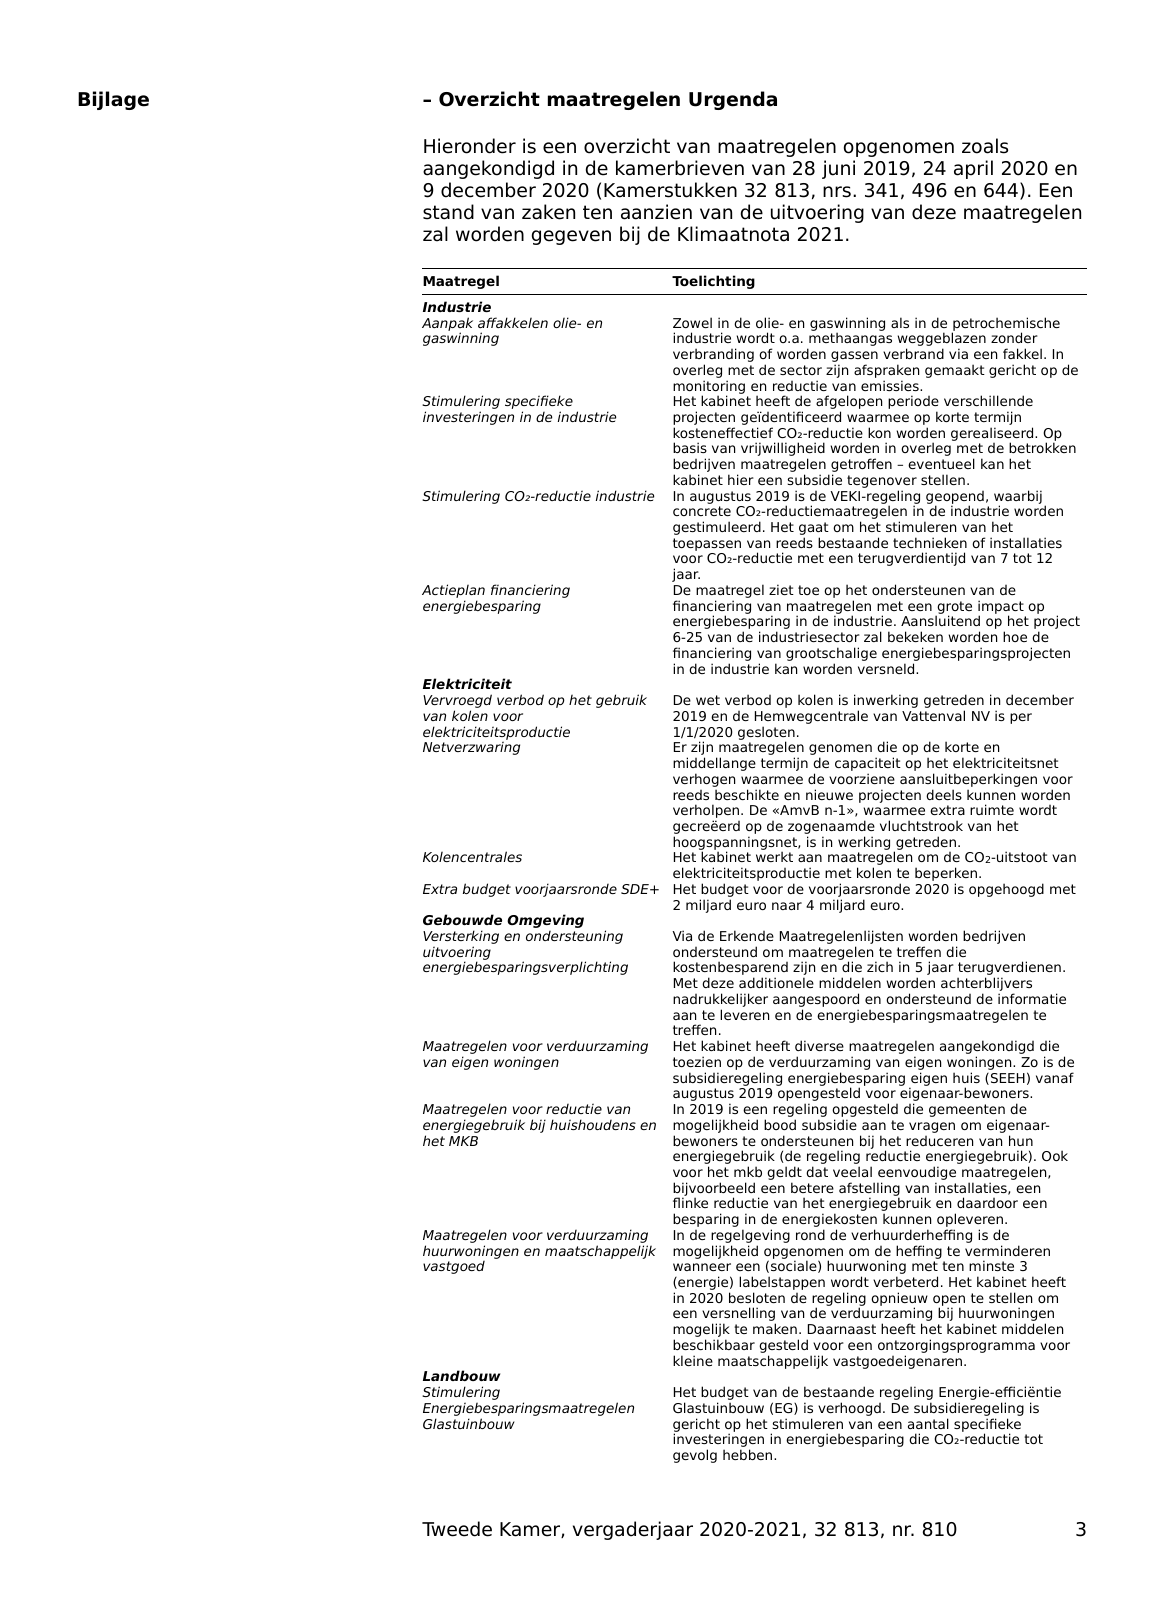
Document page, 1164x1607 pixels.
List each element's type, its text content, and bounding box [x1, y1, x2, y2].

table_cell Maatregelen voor reductie van energiegebruik bij huishoudens en het MKB [422, 1102, 666, 1228]
table_cell Het kabinet werkt aan maatregelen om de CO2-uitstoot van elektriciteitsproductie met kolen te beperken. [666, 850, 1087, 882]
table_cell Actieplan financiering energiebesparing [422, 583, 666, 677]
table_header Toelichting [666, 269, 1087, 294]
table_cell De wet verbod op kolen is inwerking getreden in december 2019 en de Hemwegcentrale van Vattenval NV is per 1/1/2020 gesloten. [666, 693, 1087, 740]
table_cell In 2019 is een regeling opgesteld die gemeenten de mogelijkheid bood subsidie aan te vragen om eigenaar-bewoners te ondersteunen bij het reduceren van hun energiegebruik (de regeling reductie energiegebruik). Ook voor het mkb geldt dat veelal eenvoudige maatregelen, bijvoorbeeld een betere afstelling van installaties, een flinke reductie van het energiegebruik en daardoor een besparing in de energiekosten kunnen opleveren. [666, 1102, 1087, 1228]
table_header Maatregel [422, 269, 666, 294]
table_cell Het kabinet heeft diverse maatregelen aangekondigd die toezien op de verduurzaming van eigen woningen. Zo is de subsidieregeling energiebesparing eigen huis (SEEH) vanaf augustus 2019 opengesteld voor eigenaar-bewoners. [666, 1039, 1087, 1102]
table_cell Er zijn maatregelen genomen die op de korte en middellange termijn de capaciteit op het elektriciteitsnet verhogen waarmee de voorziene aansluitbeperkingen voor reeds beschikte en nieuwe projecten deels kunnen worden verholpen. De «AmvB n-1», waarmee extra ruimte wordt gecreëerd op de zogenaamde vluchtstrook van het hoogspanningsnet, is in werking getreden. [666, 740, 1087, 850]
table_cell Maatregelen voor verduurzaming huurwoningen en maatschappelijk vastgoed [422, 1228, 666, 1369]
table_cell Netverzwaring [422, 740, 666, 850]
table_cell Via de Erkende Maatregelenlijsten worden bedrijven ondersteund om maatregelen te treffen die kostenbesparend zijn en die zich in 5 jaar terugverdienen. Met deze additionele middelen worden achterblijvers nadrukkelijker aangespoord en ondersteund de informatie aan te leveren en de energiebesparingsmaatregelen te treffen. [666, 929, 1087, 1039]
table_cell Stimulering Energiebesparingsmaatregelen Glastuinbouw [422, 1385, 666, 1464]
text Hieronder is een overzicht van maatregelen opgenomen zoals aangekondigd in de kamerbrieven van 28 juni 2019, 24 april 2020 en 9 december 2020 (Kamerstukken 32 813, nrs. 341, 496 en 644). Een stand van zaken ten aanzien van de uitvoering van deze maatregelen zal worden gegeven bij de Klimaatnota 2021. [422, 136, 1087, 246]
table_cell De maatregel ziet toe op het ondersteunen van de financiering van maatregelen met een grote impact op energiebesparing in de industrie. Aansluitend op het project 6-25 van de industriesector zal bekeken worden hoe de financiering van grootschalige energiebesparingsprojecten in de industrie kan worden versneld. [666, 583, 1087, 677]
table_cell In de regelgeving rond de verhuurderheffing is de mogelijkheid opgenomen om de heffing te verminderen wanneer een (sociale) huurwoning met ten minste 3 (energie) labelstappen wordt verbeterd. Het kabinet heeft in 2020 besloten de regeling opnieuw open te stellen om een versnelling van de verduurzaming bij huurwoningen mogelijk te maken. Daarnaast heeft het kabinet middelen beschikbaar gesteld voor een ontzorgingsprogramma voor kleine maatschappelijk vastgoedeigenaren. [666, 1228, 1087, 1369]
table_cell Zowel in de olie- en gaswinning als in de petrochemische industrie wordt o.a. methaangas weggeblazen zonder verbranding of worden gassen verbrand via een fakkel. In overleg met de sector zijn afspraken gemaakt gericht op de monitoring en reductie van emissies. [666, 315, 1087, 394]
table_cell Het budget voor de voorjaarsronde 2020 is opgehoogd met 2 miljard euro naar 4 miljard euro. [666, 882, 1087, 913]
table_cell Kolencentrales [422, 850, 666, 882]
table_cell Elektriciteit [422, 677, 1087, 693]
table_cell Maatregelen voor verduurzaming van eigen woningen [422, 1039, 666, 1102]
table_cell Versterking en ondersteuning uitvoering energiebesparingsverplichting [422, 929, 666, 1039]
table_cell Gebouwde Omgeving [422, 913, 1087, 929]
table_cell Het budget van de bestaande regeling Energie-efficiëntie Glastuinbouw (EG) is verhoogd. De subsidieregeling is gericht op het stimuleren van een aantal specifieke investeringen in energiebesparing die CO₂-reductie tot gevolg hebben. [666, 1385, 1087, 1464]
table_cell Het kabinet heeft de afgelopen periode verschillende projecten geïdentificeerd waarmee op korte termijn kosteneffectief CO₂-reductie kon worden gerealiseerd. Op basis van vrijwilligheid worden in overleg met de betrokken bedrijven maatregelen getroffen – eventueel kan het kabinet hier een subsidie tegenover stellen. [666, 394, 1087, 488]
table_cell Stimulering CO₂-reductie industrie [422, 489, 666, 583]
table_cell In augustus 2019 is de VEKI-regeling geopend, waarbij concrete CO₂-reductiemaatregelen in de industrie worden gestimuleerd. Het gaat om het stimuleren van het toepassen van reeds bestaande technieken of installaties voor CO₂-reductie met een terugverdientijd van 7 tot 12 jaar. [666, 489, 1087, 583]
table_cell Extra budget voorjaarsronde SDE+ [422, 882, 666, 913]
table_cell Stimulering specifieke investeringen in de industrie [422, 394, 666, 488]
table_cell Industrie [422, 295, 1087, 315]
table_cell Landbouw [422, 1369, 1087, 1385]
subtitle Bijlage – Overzicht maatregelen Urgenda [77, 89, 1087, 111]
table_cell Vervroegd verbod op het gebruik van kolen voor elektriciteitsproductie [422, 693, 666, 740]
table_cell Aanpak affakkelen olie- en gaswinning [422, 315, 666, 394]
